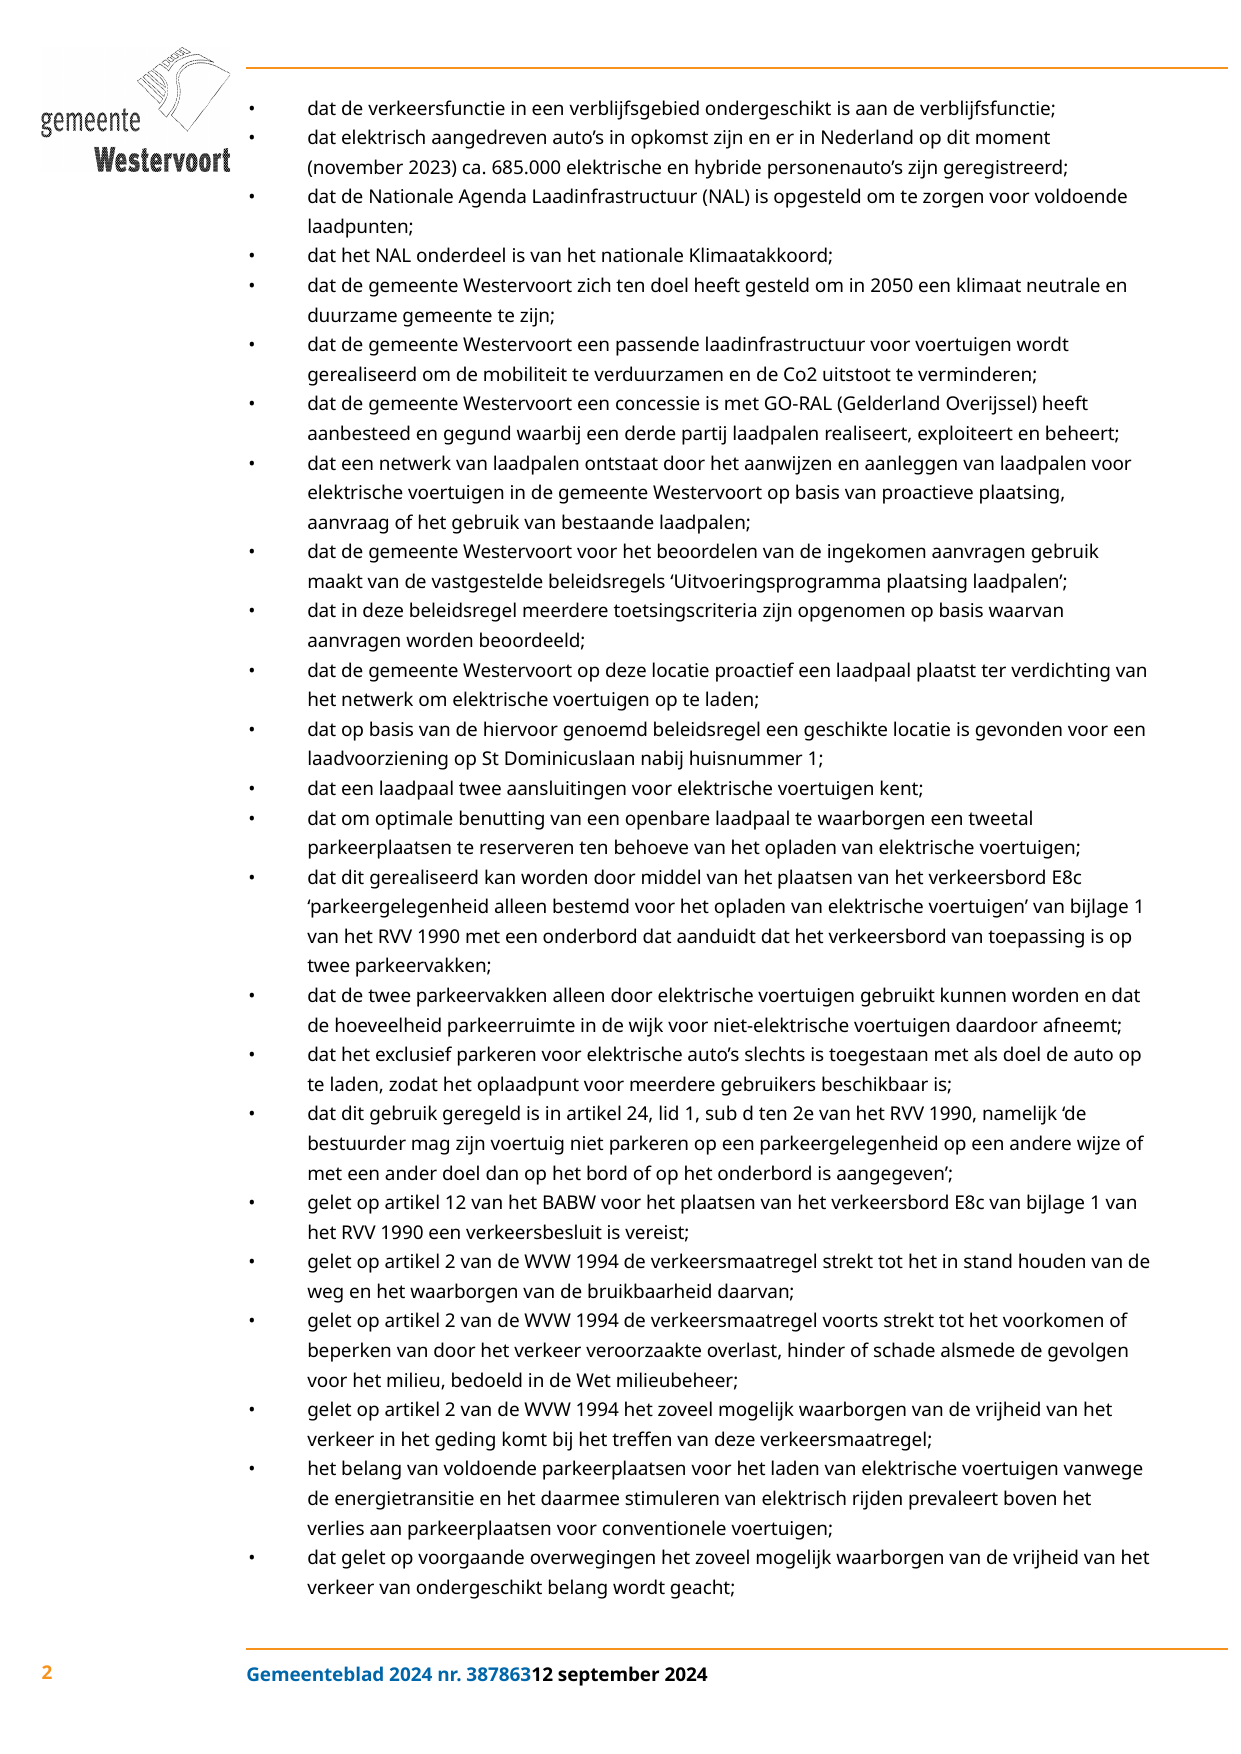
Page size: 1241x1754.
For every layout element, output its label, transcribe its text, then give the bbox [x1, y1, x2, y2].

list gelet op artikel 2 van de WVW 1994 de verkeersmaatregel voorts strekt tot het voorkomen of beperken van door het verkeer veroorzaakte overlast, hinder of schade alsmede de gevolgen voor het milieu, bedoeld in de Wet milieubeheer; [248, 1308, 1152, 1393]
list dat de gemeente Westervoort een concessie is met GO-RAL (Gelderland Overijssel) heeft aanbesteed en gegund waarbij een derde partij laadpalen realiseert, exploiteert en beheert; [248, 391, 1152, 446]
list dat elektrisch aangedreven auto’s in opkomst zijn en er in Nederland op dit moment (november 2023) ca. 685.000 elektrische en hybride personenauto’s zijn geregistreerd; [248, 124, 1152, 180]
list gelet op artikel 12 van het BABW voor het plaatsen van het verkeersbord E8c van bijlage 1 van het RVV 1990 een verkeersbesluit is vereist; [248, 1189, 1152, 1245]
list dat de twee parkeervakken alleen door elektrische voertuigen gebruikt kunnen worden en dat de hoeveelheid parkeerruimte in de wijk voor niet-elektrische voertuigen daardoor afneemt; [248, 982, 1152, 1038]
list dat op basis van de hiervoor genoemd beleidsregel een geschikte locatie is gevonden voor een laadvoorziening op St Dominicuslaan nabij huisnummer 1; [248, 716, 1152, 771]
list dat het exclusief parkeren voor elektrische auto’s slechts is toegestaan met als doel de auto op te laden, zodat het oplaadpunt voor meerdere gebruikers beschikbaar is; [248, 1041, 1152, 1097]
list dat een laadpaal twee aansluitingen voor elektrische voertuigen kent; [248, 775, 1152, 801]
list dat dit gebruik geregeld is in artikel 24, lid 1, sub d ten 2e van het RVV 1990, namelijk ‘de bestuurder mag zijn voertuig niet parkeren op een parkeergelegenheid op een andere wijze of met een ander doel dan op het bord of op het onderbord is aangegeven’; [248, 1101, 1152, 1186]
list dat het NAL onderdeel is van het nationale Klimaatakkoord; [248, 243, 1152, 268]
list dat de gemeente Westervoort een passende laadinfrastructuur voor voertuigen wordt gerealiseerd om de mobiliteit te verduurzamen en de Co2 uitstoot te verminderen; [248, 331, 1152, 387]
list dat de Nationale Agenda Laadinfrastructuur (NAL) is opgesteld om te zorgen voor voldoende laadpunten; [248, 183, 1152, 239]
list dat gelet op voorgaande overwegingen het zoveel mogelijk waarborgen van de vrijheid van het verkeer van ondergeschikt belang wordt geacht; [248, 1544, 1152, 1600]
list het belang van voldoende parkeerplaatsen voor het laden van elektrische voertuigen vanwege de energietransitie en het daarmee stimuleren van elektrisch rijden prevaleert boven het verlies aan parkeerplaatsen voor conventionele voertuigen; [248, 1456, 1152, 1541]
list dat de gemeente Westervoort op deze locatie proactief een laadpaal plaatst ter verdichting van het netwerk om elektrische voertuigen op te laden; [248, 657, 1152, 712]
list gelet op artikel 2 van de WVW 1994 de verkeersmaatregel strekt tot het in stand houden van de weg en het waarborgen van de bruikbaarheid daarvan; [248, 1248, 1152, 1304]
picture [41, 47, 231, 172]
list dat om optimale benutting van een openbare laadpaal te waarborgen een tweetal parkeerplaatsen te reserveren ten behoeve van het opladen van elektrische voertuigen; [248, 805, 1152, 860]
list dat in deze beleidsregel meerdere toetsingscriteria zijn opgenomen op basis waarvan aanvragen worden beoordeeld; [248, 598, 1152, 653]
list dat de gemeente Westervoort zich ten doel heeft gesteld om in 2050 een klimaat neutrale en duurzame gemeente te zijn; [248, 272, 1152, 328]
list dat de gemeente Westervoort voor het beoordelen van de ingekomen aanvragen gebruik maakt van de vastgestelde beleidsregels ‘Uitvoeringsprogramma plaatsing laadpalen’; [248, 538, 1152, 594]
list gelet op artikel 2 van de WVW 1994 het zoveel mogelijk waarborgen van de vrijheid van het verkeer in het geding komt bij het treffen van deze verkeersmaatregel; [248, 1396, 1152, 1452]
list dat dit gerealiseerd kan worden door middel van het plaatsen van het verkeersbord E8c ‘parkeergelegenheid alleen bestemd voor het opladen van elektrische voertuigen’ van bijlage 1 van het RVV 1990 met een onderbord dat aanduidt dat het verkeersbord van toepassing is op twee parkeervakken; [248, 864, 1152, 978]
list dat de verkeersfunctie in een verblijfsgebied ondergeschikt is aan de verblijfsfunctie; [248, 95, 1152, 121]
list dat een netwerk van laadpalen ontstaat door het aanwijzen en aanleggen van laadpalen voor elektrische voertuigen in de gemeente Westervoort op basis van proactieve plaatsing, aanvraag of het gebruik van bestaande laadpalen; [248, 450, 1152, 535]
